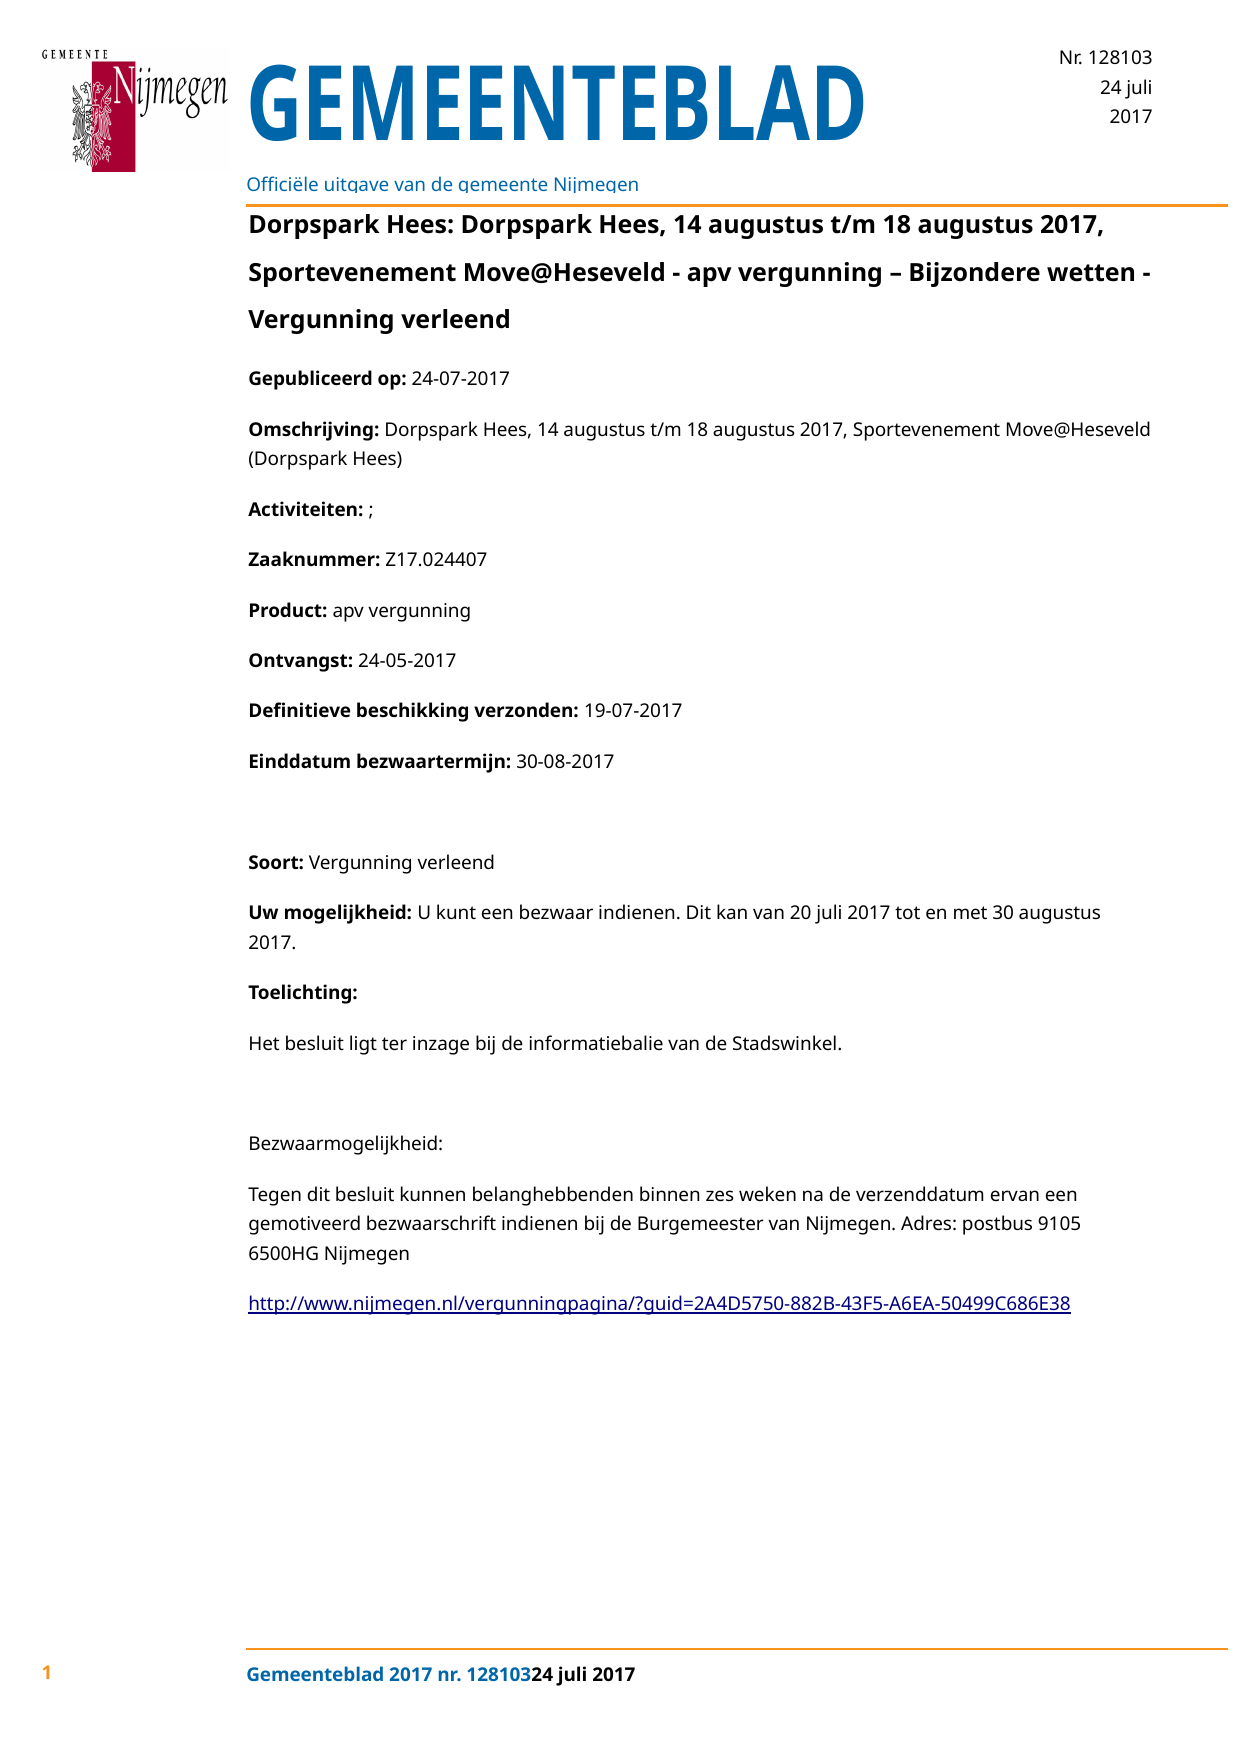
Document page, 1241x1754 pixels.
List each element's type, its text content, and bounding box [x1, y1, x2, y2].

text Bezwaarmogelijkheid: [248, 1131, 1152, 1156]
text Toelichting: [248, 979, 1152, 1005]
text Dorpspark Hees: Dorpspark Hees, 14 augustus t/m 18 augustus 2017, Sportevenement Move@Heseveld - apv vergunning – Bijzondere wetten - Vergunning verleend [248, 207, 1152, 336]
picture [41, 47, 231, 172]
text Gepubliceerd op: 24-07-2017 [248, 366, 1152, 391]
text Activiteiten: ; [248, 496, 1152, 522]
text Ontvangst: 24-05-2017 [248, 647, 1152, 673]
text Zaaknummer: Z17.024407 [248, 546, 1152, 572]
text Soort: Vergunning verleend [248, 849, 1152, 874]
text Definitieve beschikking verzonden: 19-07-2017 [248, 698, 1152, 723]
text Tegen dit besluit kunnen belanghebbenden binnen zes weken na de verzenddatum ervan een gemotiveerd bezwaarschrift indienen bij de Burgemeester van Nijmegen. Adres: postbus 9105 6500HG Nijmegen [248, 1181, 1152, 1266]
text http://www.nijmegen.nl/vergunningpagina/?guid=2A4D5750-882B-43F5-A6EA-50499C686E38 [248, 1291, 1152, 1316]
text Uw mogelijkheid: U kunt een bezwaar indienen. Dit kan van 20 juli 2017 tot en met 30 augustus 2017. [248, 899, 1152, 954]
text Omschrijving: Dorpspark Hees, 14 augustus t/m 18 augustus 2017, Sportevenement Move@Heseveld (Dorpspark Hees) [248, 416, 1152, 471]
text Product: apv vergunning [248, 597, 1152, 622]
text Het besluit ligt ter inzage bij de informatiebalie van de Stadswinkel. [248, 1030, 1152, 1055]
text Einddatum bezwaartermijn: 30-08-2017 [248, 748, 1152, 774]
